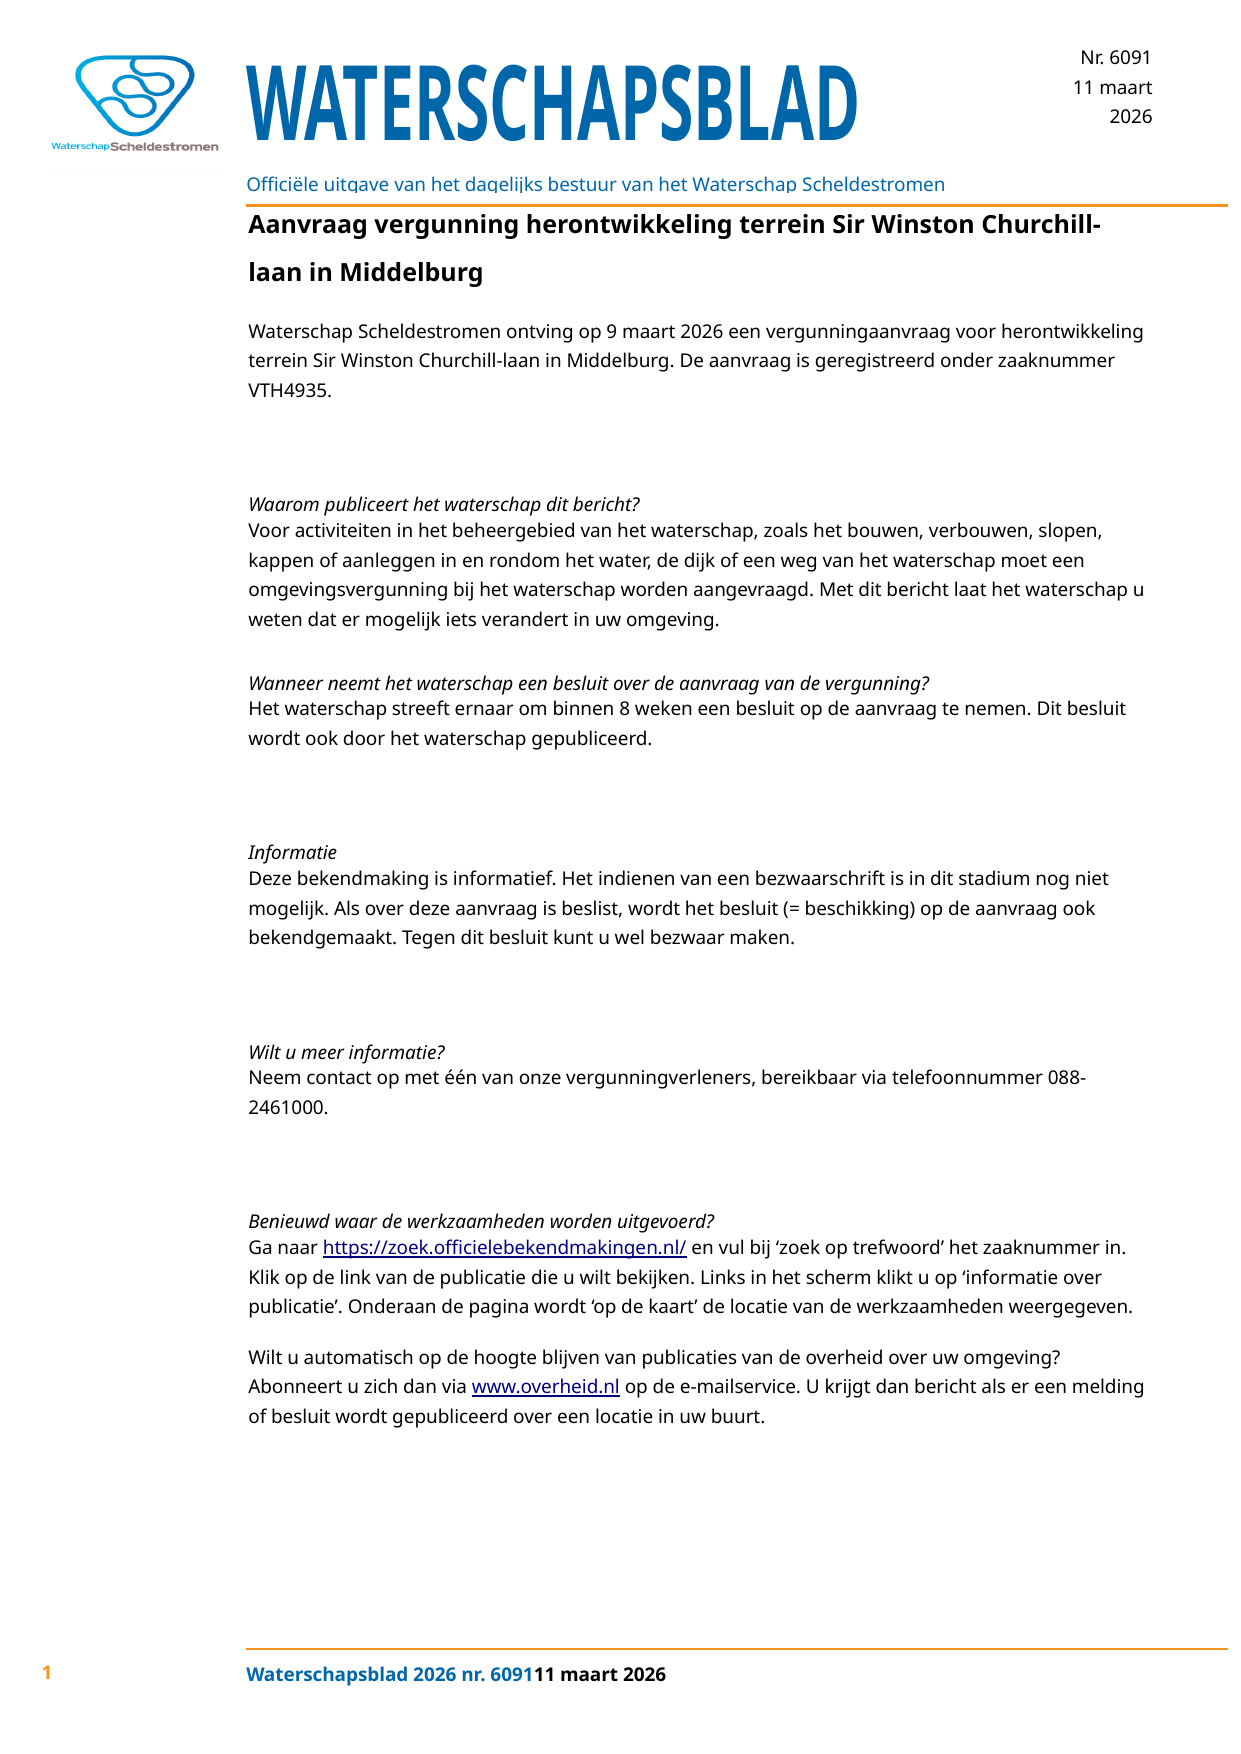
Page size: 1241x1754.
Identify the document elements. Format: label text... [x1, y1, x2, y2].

text Aanvraag vergunning herontwikkeling terrein Sir Winston Churchill-laan in Middelburg [248, 207, 1152, 288]
text Wilt u meer informatie? [248, 1039, 1152, 1064]
text Waterschap Scheldestromen ontving op 9 maart 2026 een vergunningaanvraag voor herontwikkeling terrein Sir Winston Churchill-laan in Middelburg. De aanvraag is geregistreerd onder zaaknummer VTH4935. [248, 318, 1152, 403]
text Ga naar https://zoek.officielebekendmakingen.nl/ en vul bij ‘zoek op trefwoord’ het zaaknummer in. Klik op de link van de publicatie die u wilt bekijken. Links in het scherm klikt u op ‘informatie over publicatie’. Onderaan de pagina wordt ‘op de kaart’ de locatie van de werkzaamheden weergegeven. [248, 1234, 1152, 1319]
text Deze bekendmaking is informatief. Het indienen van een bezwaarschrift is in dit stadium nog niet mogelijk. Als over deze aanvraag is beslist, wordt het besluit (= beschikking) op de aanvraag ook bekendgemaakt. Tegen dit besluit kunt u wel bezwaar maken. [248, 865, 1152, 950]
text Neem contact op met één van onze vergunningverleners, bereikbaar via telefoonnummer 088-2461000. [248, 1064, 1152, 1120]
text Benieuwd waar de werkzaamheden worden uitgevoerd? [248, 1208, 1152, 1234]
text Het waterschap streeft ernaar om binnen 8 weken een besluit op de aanvraag te nemen. Dit besluit wordt ook door het waterschap gepubliceerd. [248, 696, 1152, 751]
text Wilt u automatisch op de hoogte blijven van publicaties van de overheid over uw omgeving? Abonneert u zich dan via www.overheid.nl op de e-mailservice. U krijgt dan bericht als er een melding of besluit wordt gepubliceerd over een locatie in uw buurt. [248, 1344, 1152, 1429]
picture [41, 47, 231, 172]
text Waarom publiceert het waterschap dit bericht? [248, 491, 1152, 517]
text Voor activiteiten in het beheergebied van het waterschap, zoals het bouwen, verbouwen, slopen, kappen of aanleggen in en rondom het water, de dijk of een weg van het waterschap moet een omgevingsvergunning bij het waterschap worden aangevraagd. Met dit bericht laat het waterschap u weten dat er mogelijk iets verandert in uw omgeving. [248, 517, 1152, 632]
text Informatie [248, 839, 1152, 865]
text Wanneer neemt het waterschap een besluit over de aanvraag van de vergunning? [248, 670, 1152, 696]
